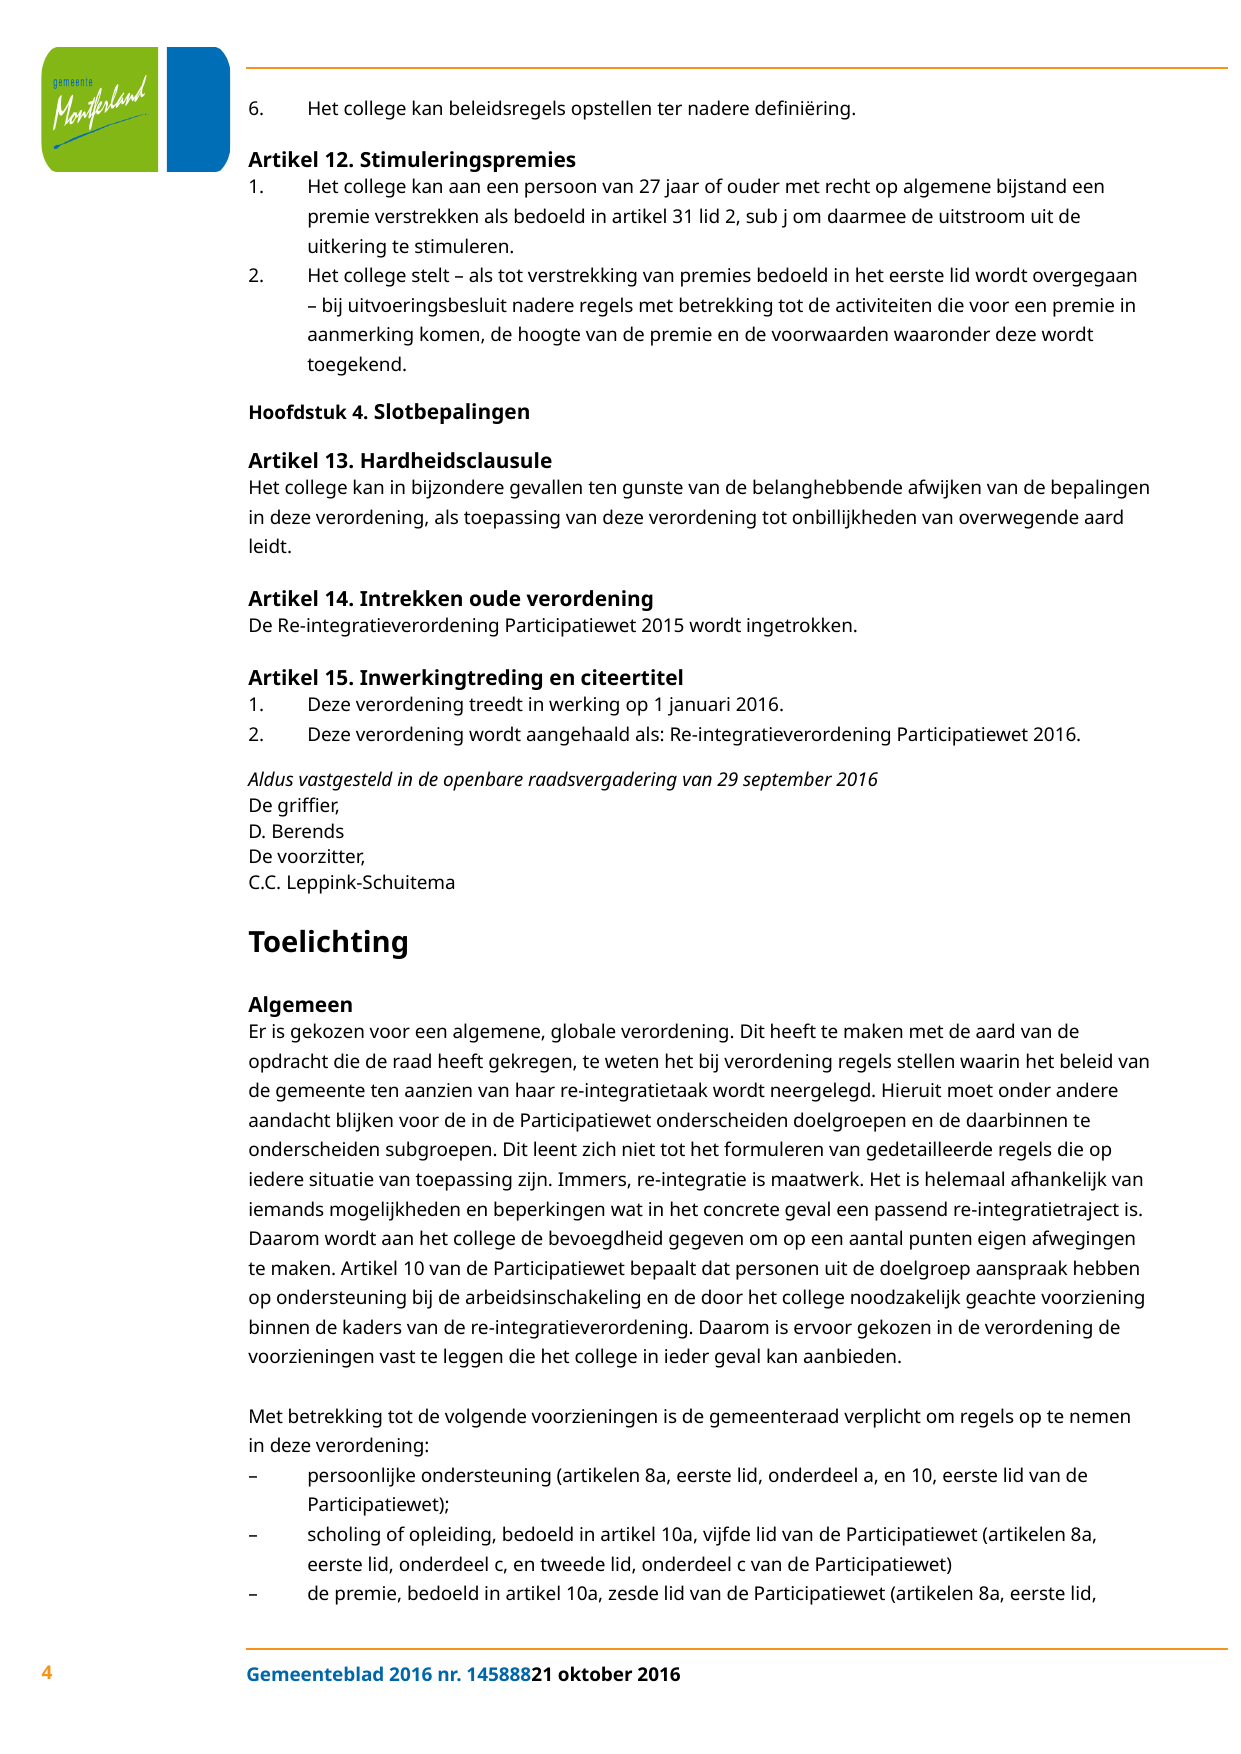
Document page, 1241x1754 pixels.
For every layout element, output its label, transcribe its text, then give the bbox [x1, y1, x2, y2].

list de premie, bedoeld in artikel 10a, zesde lid van de Participatiewet (artikelen 8a, eerste lid, [248, 1580, 1152, 1606]
list Deze verordening wordt aangehaald als: Re-integratieverordening Participatiewet 2016. [248, 721, 1152, 747]
text Artikel 12. Stimuleringspremies [248, 145, 1152, 174]
text De griffier, [248, 792, 1152, 818]
text Er is gekozen voor een algemene, globale verordening. Dit heeft te maken met de aard van de opdracht die de raad heeft gekregen, te weten het bij verordening regels stellen waarin het beleid van de gemeente ten aanzien van haar re-integratietaak wordt neergelegd. Hieruit moet onder andere aandacht blijken voor de in de Participatiewet onderscheiden doelgroepen en de daarbinnen te onderscheiden subgroepen. Dit leent zich niet tot het formuleren van gedetailleerde regels die op iedere situatie van toepassing zijn. Immers, re-integratie is maatwerk. Het is helemaal afhankelijk van iemands mogelijkheden en beperkingen wat in het concrete geval een passend re-integratietraject is. Daarom wordt aan het college de bevoegdheid gegeven om op een aantal punten eigen afwegingen te maken. Artikel 10 van de Participatiewet bepaalt dat personen uit de doelgroep aanspraak hebben op ondersteuning bij de arbeidsinschakeling en de door het college noodzakelijk geachte voorziening binnen de kaders van de re-integratieverordening. Daarom is ervoor gekozen in de verordening de voorzieningen vast te leggen die het college in ieder geval kan aanbieden. [248, 1018, 1152, 1369]
list scholing of opleiding, bedoeld in artikel 10a, vijfde lid van de Participatiewet (artikelen 8a, eerste lid, onderdeel c, en tweede lid, onderdeel c van de Participatiewet) [248, 1521, 1152, 1576]
text De voorzitter, [248, 844, 1152, 869]
picture [41, 47, 231, 172]
text Artikel 14. Intrekken oude verordening [248, 584, 1152, 612]
text Algemeen [248, 990, 1152, 1018]
list Het college kan aan een persoon van 27 jaar of ouder met recht op algemene bijstand een premie verstrekken als bedoeld in artikel 31 lid 2, sub j om daarmee de uitstroom uit de uitkering te stimuleren. [248, 174, 1152, 258]
text Artikel 13. Hardheidsclausule [248, 446, 1152, 474]
list persoonlijke ondersteuning (artikelen 8a, eerste lid, onderdeel a, en 10, eerste lid van de Participatiewet); [248, 1462, 1152, 1517]
text Het college kan in bijzondere gevallen ten gunste van de belanghebbende afwijken van de bepalingen in deze verordening, als toepassing van deze verordening tot onbillijkheden van overwegende aard leidt. [248, 474, 1152, 559]
text Aldus vastgesteld in de openbare raadsvergadering van 29 september 2016 [248, 767, 1152, 792]
text Artikel 15. Inwerkingtreding en citeertitel [248, 663, 1152, 691]
text Met betrekking tot de volgende voorzieningen is de gemeenteraad verplicht om regels op te nemen in deze verordening: [248, 1403, 1152, 1458]
list Deze verordening treedt in werking op 1 januari 2016. [248, 691, 1152, 717]
text Toelichting [248, 921, 1152, 961]
text C.C. Leppink-Schuitema [248, 869, 1152, 895]
list Het college kan beleidsregels opstellen ter nadere definiëring. [248, 95, 1152, 121]
list Het college stelt – als tot verstrekking van premies bedoeld in het eerste lid wordt overgegaan – bij uitvoeringsbesluit nadere regels met betrekking tot de activiteiten die voor een premie in aanmerking komen, de hoogte van de premie en de voorwaarden waaronder deze wordt toegekend. [248, 262, 1152, 377]
text De Re-integratieverordening Participatiewet 2015 wordt ingetrokken. [248, 612, 1152, 638]
text D. Berends [248, 818, 1152, 844]
text Hoofdstuk 4. Slotbepalingen [248, 397, 1152, 425]
